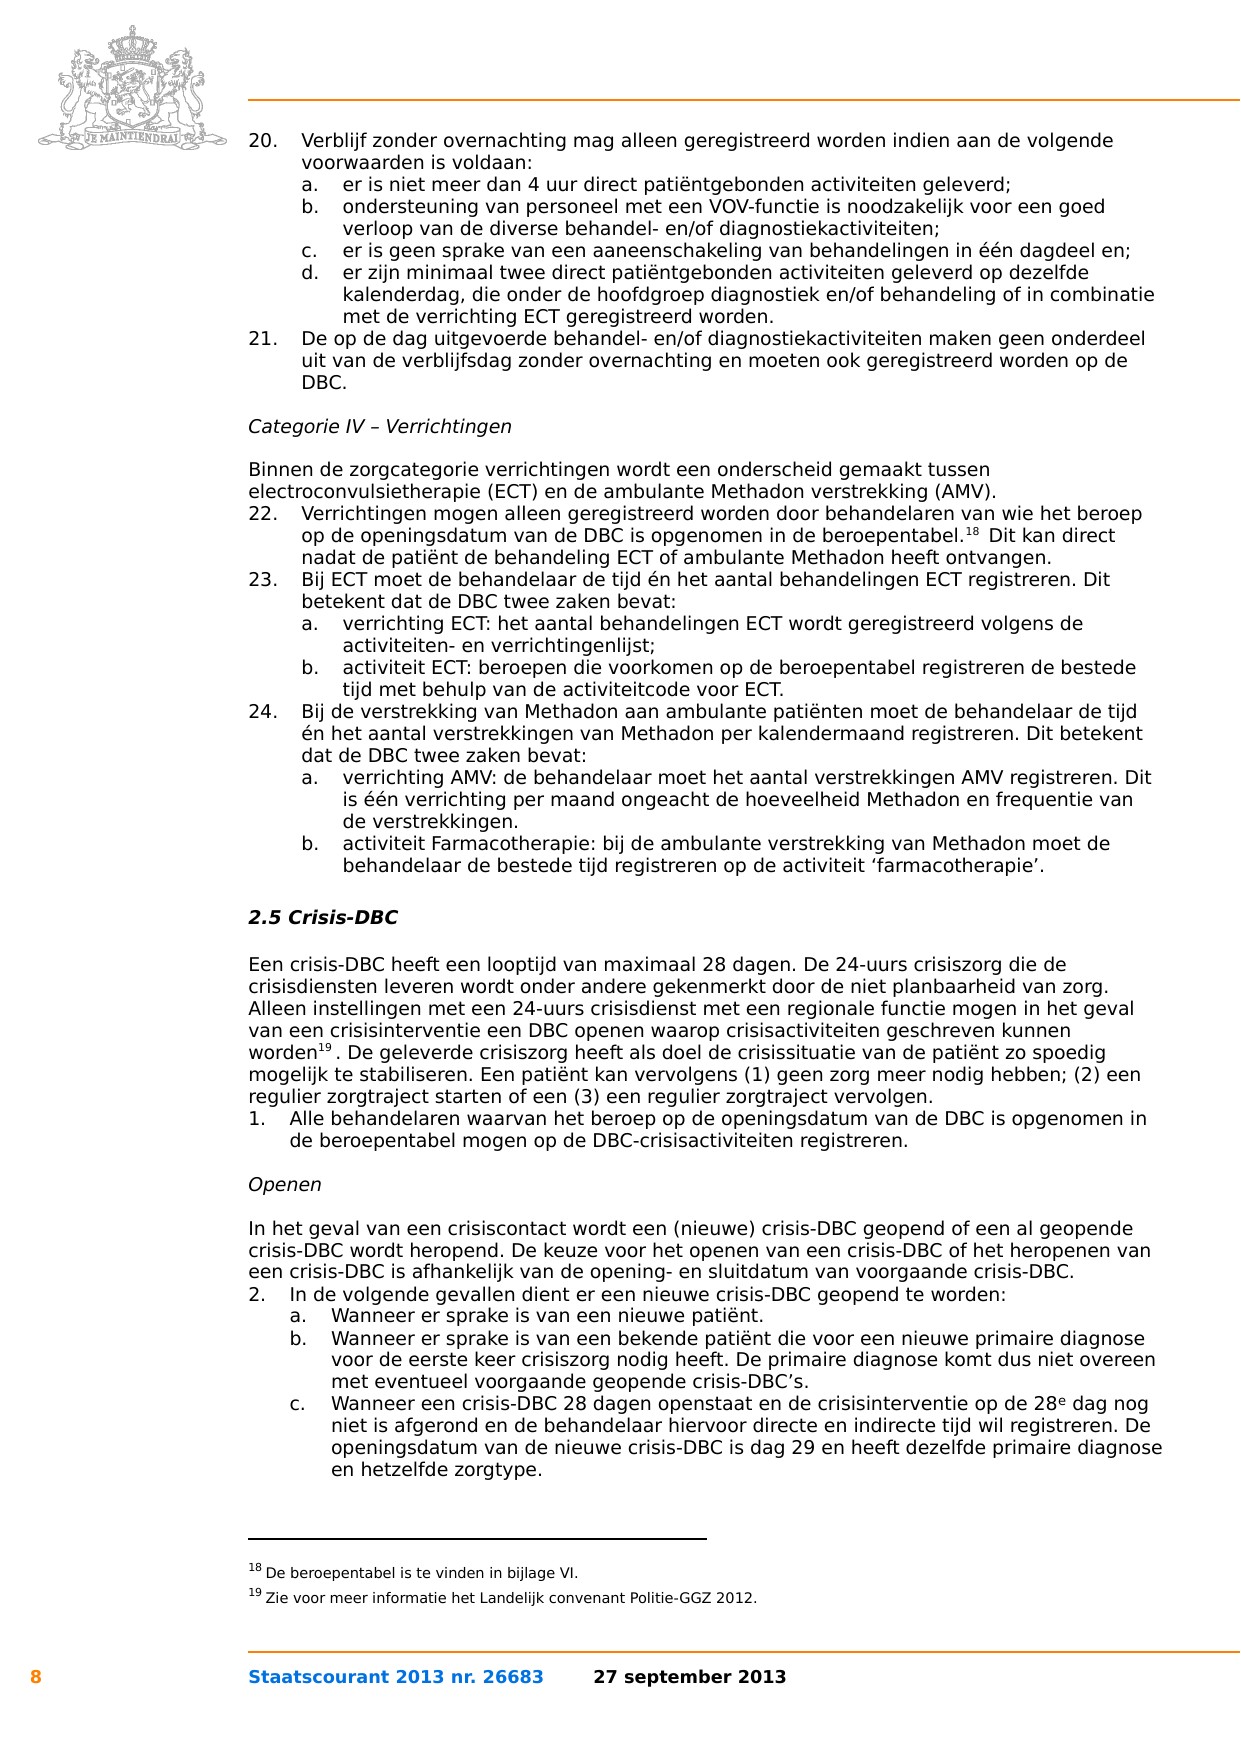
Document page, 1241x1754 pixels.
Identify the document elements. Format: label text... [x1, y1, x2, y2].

text b. ondersteuning van personeel met een VOV-functie is noodzakelijk voor een goed verloop van de diverse behandel- en/of diagnostiekactiviteiten; [301, 196, 1163, 240]
subtitle Categorie IV – Verrichtingen [248, 416, 1163, 437]
text a. verrichting ECT: het aantal behandelingen ECT wordt geregistreerd volgens de activiteiten- en verrichtingenlijst; [301, 613, 1163, 657]
text a. Wanneer er sprake is van een nieuwe patiënt. [289, 1305, 1163, 1327]
text d. er zijn minimaal twee direct patiëntgebonden activiteiten geleverd op dezelfde kalenderdag, die onder de hoofdgroep diagnostiek en/of behandeling of in combinatie met de verrichting ECT geregistreerd worden. [301, 262, 1163, 328]
text a. verrichting AMV: de behandelaar moet het aantal verstrekkingen AMV registreren. Dit is één verrichting per maand ongeacht de hoeveelheid Methadon en frequentie van de verstrekkingen. [301, 767, 1163, 833]
text b. activiteit Farmacotherapie: bij de ambulante verstrekking van Methadon moet de behandelaar de bestede tijd registreren op de activiteit ‘farmacotherapie’. [301, 833, 1163, 877]
text In het geval van een crisiscontact wordt een (nieuwe) crisis-DBC geopend of een al geopende crisis-DBC wordt heropend. De keuze voor het openen van een crisis-DBC of het heropenen van een crisis-DBC is afhankelijk van de opening- en sluitdatum van voorgaande crisis-DBC. [248, 1217, 1163, 1283]
picture [38, 25, 227, 150]
text Zie voor meer informatie het Landelijk convenant Politie-GGZ 2012. [248, 1586, 1163, 1608]
text b. activiteit ECT: beroepen die voorkomen op de beroepentabel registreren de bestede tijd met behulp van de activiteitcode voor ECT. [301, 657, 1163, 701]
subtitle Openen [248, 1174, 1163, 1196]
text 2. In de volgende gevallen dient er een nieuwe crisis-DBC geopend te worden: [248, 1283, 1163, 1305]
text 24. Bij de verstrekking van Methadon aan ambulante patiënten moet de behandelaar de tijd én het aantal verstrekkingen van Methadon per kalendermaand registreren. Dit betekent dat de DBC twee zaken bevat: [248, 701, 1163, 767]
text c. Wanneer een crisis-DBC 28 dagen openstaat en de crisisinterventie op de 28e dag nog niet is afgerond en de behandelaar hiervoor directe en indirecte tijd wil registreren. De openingsdatum van de nieuwe crisis-DBC is dag 29 en heeft dezelfde primaire diagnose en hetzelfde zorgtype. [289, 1393, 1163, 1481]
text 20. Verblijf zonder overnachting mag alleen geregistreerd worden indien aan de volgende voorwaarden is voldaan: [248, 130, 1163, 174]
text 23. Bij ECT moet de behandelaar de tijd én het aantal behandelingen ECT registreren. Dit betekent dat de DBC twee zaken bevat: [248, 569, 1163, 613]
text De beroepentabel is te vinden in bijlage VI. [248, 1561, 1163, 1583]
subtitle 2.5 Crisis-DBC [248, 907, 1163, 929]
text Een crisis-DBC heeft een looptijd van maximaal 28 dagen. De 24-uurs crisiszorg die de crisisdiensten leveren wordt onder andere gekenmerkt door de niet planbaarheid van zorg. Alleen instellingen met een 24-uurs crisisdienst met een regionale functie mogen in het geval van een crisisinterventie een DBC openen waarop crisisactiviteiten geschreven kunnen worden. De geleverde crisiszorg heeft als doel de crisissituatie van de patiënt zo spoedig mogelijk te stabiliseren. Een patiënt kan vervolgens (1) geen zorg meer nodig hebben; (2) een regulier zorgtraject starten of een (3) een regulier zorgtraject vervolgen. [248, 954, 1163, 1108]
text 22. Verrichtingen mogen alleen geregistreerd worden door behandelaren van wie het beroep op de openingsdatum van de DBC is opgenomen in de beroepentabel. Dit kan direct nadat de patiënt de behandeling ECT of ambulante Methadon heeft ontvangen. [248, 503, 1163, 569]
text 21. De op de dag uitgevoerde behandel- en/of diagnostiekactiviteiten maken geen onderdeel uit van de verblijfsdag zonder overnachting en moeten ook geregistreerd worden op de DBC. [248, 328, 1163, 394]
text a. er is niet meer dan 4 uur direct patiëntgebonden activiteiten geleverd; [301, 174, 1163, 196]
text c. er is geen sprake van een aaneenschakeling van behandelingen in één dagdeel en; [301, 240, 1163, 262]
text Binnen de zorgcategorie verrichtingen wordt een onderscheid gemaakt tussen electroconvulsietherapie (ECT) en de ambulante Methadon verstrekking (AMV). [248, 459, 1163, 503]
text b. Wanneer er sprake is van een bekende patiënt die voor een nieuwe primaire diagnose voor de eerste keer crisiszorg nodig heeft. De primaire diagnose komt dus niet overeen met eventueel voorgaande geopende crisis-DBC’s. [289, 1327, 1163, 1393]
text 1. Alle behandelaren waarvan het beroep op de openingsdatum van de DBC is opgenomen in de beroepentabel mogen op de DBC-crisisactiviteiten registreren. [248, 1108, 1163, 1152]
